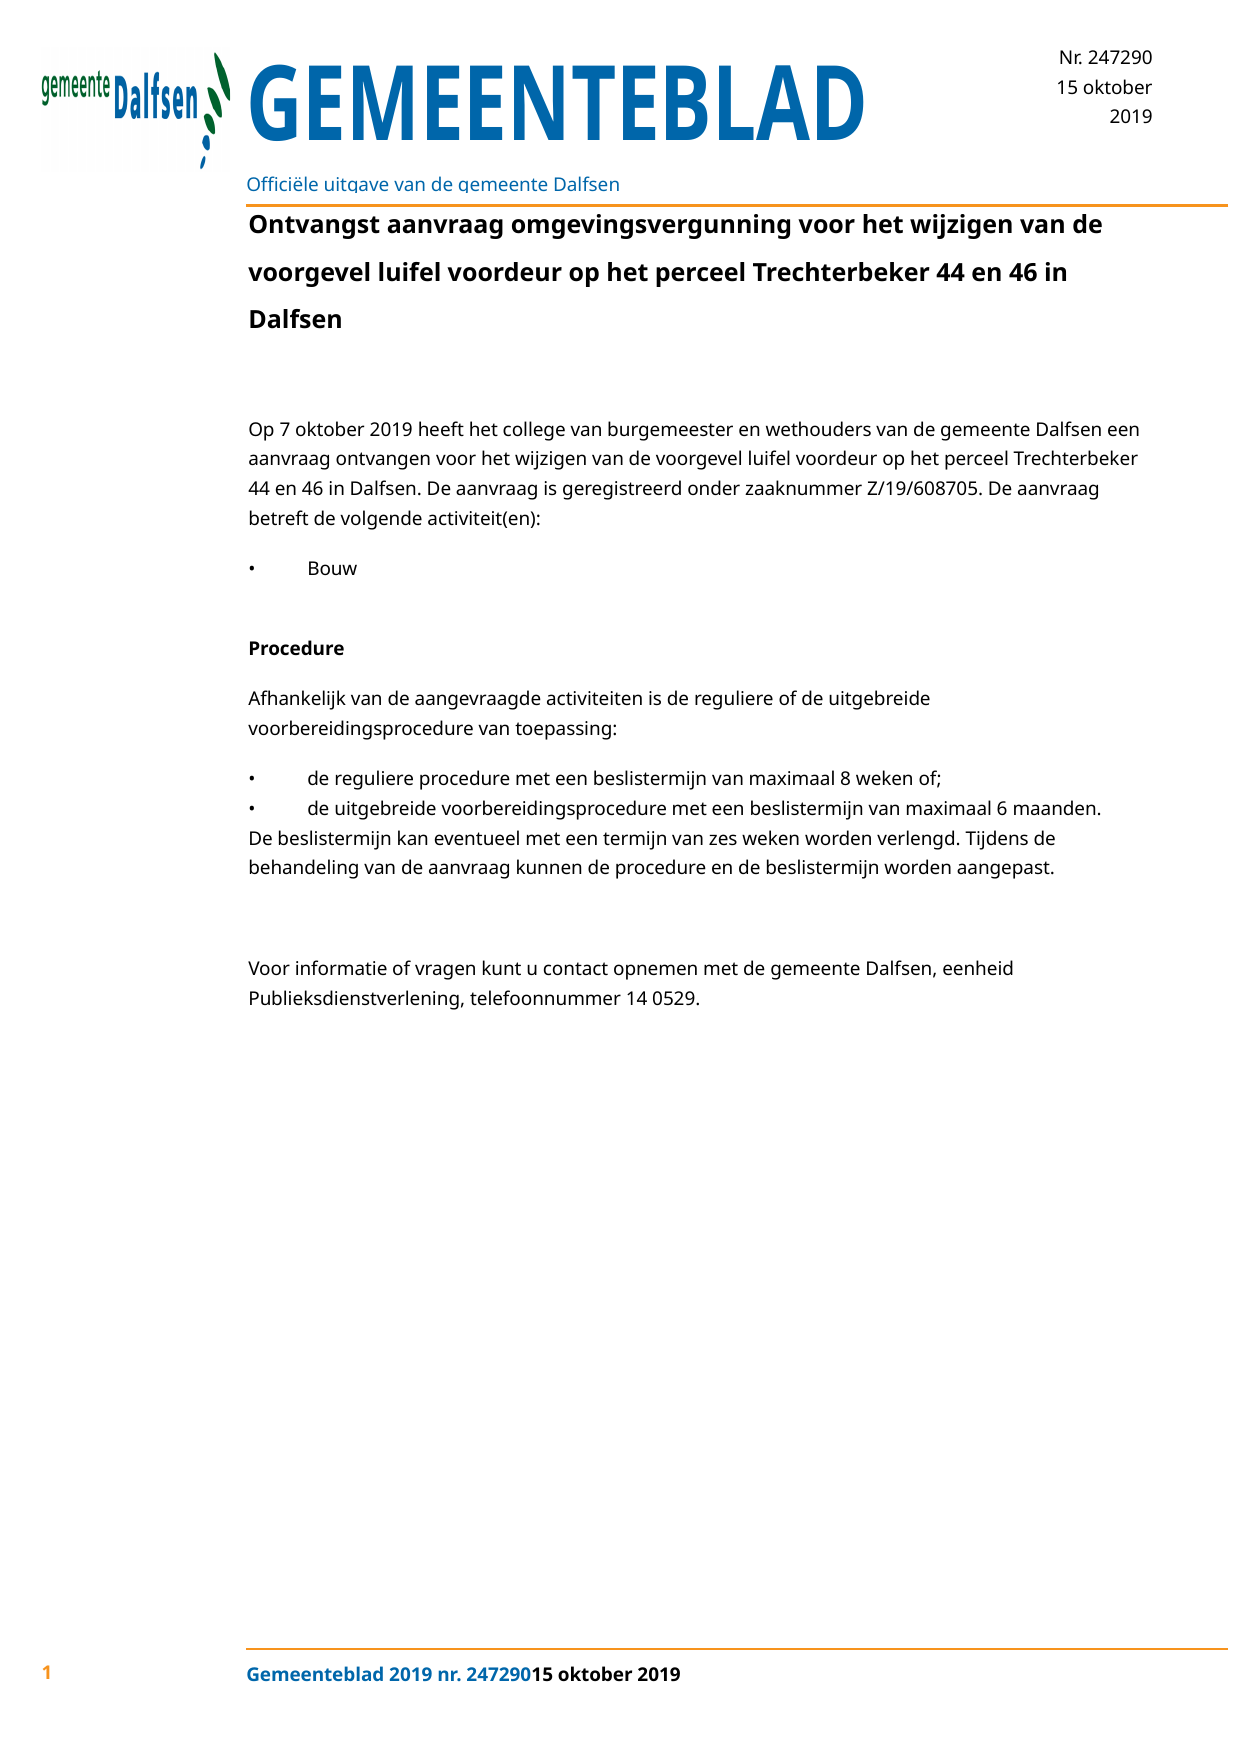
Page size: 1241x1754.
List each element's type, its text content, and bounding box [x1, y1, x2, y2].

text Afhankelijk van de aangevraagde activiteiten is de reguliere of de uitgebreide voorbereidingsprocedure van toepassing: [248, 686, 1152, 741]
picture [41, 47, 231, 172]
text Ontvangst aanvraag omgevingsvergunning voor het wijzigen van de voorgevel luifel voordeur op het perceel Trechterbeker 44 en 46 in Dalfsen [248, 207, 1152, 336]
text Procedure [248, 635, 1152, 661]
list Bouw [248, 555, 1152, 581]
text Voor informatie of vragen kunt u contact opnemen met de gemeente Dalfsen, eenheid Publieksdienstverlening, telefoonnummer 14 0529. [248, 955, 1152, 1010]
list de reguliere procedure met een beslistermijn van maximaal 8 weken of; [248, 766, 1152, 791]
list de uitgebreide voorbereidingsprocedure met een beslistermijn van maximaal 6 maanden. [248, 795, 1152, 821]
text Op 7 oktober 2019 heeft het college van burgemeester en wethouders van de gemeente Dalfsen een aanvraag ontvangen voor het wijzigen van de voorgevel luifel voordeur op het perceel Trechterbeker 44 en 46 in Dalfsen. De aanvraag is geregistreerd onder zaaknummer Z/19/608705. De aanvraag betreft de volgende activiteit(en): [248, 416, 1152, 530]
text De beslistermijn kan eventueel met een termijn van zes weken worden verlengd. Tijdens de behandeling van de aanvraag kunnen de procedure en de beslistermijn worden aangepast. [248, 825, 1152, 880]
